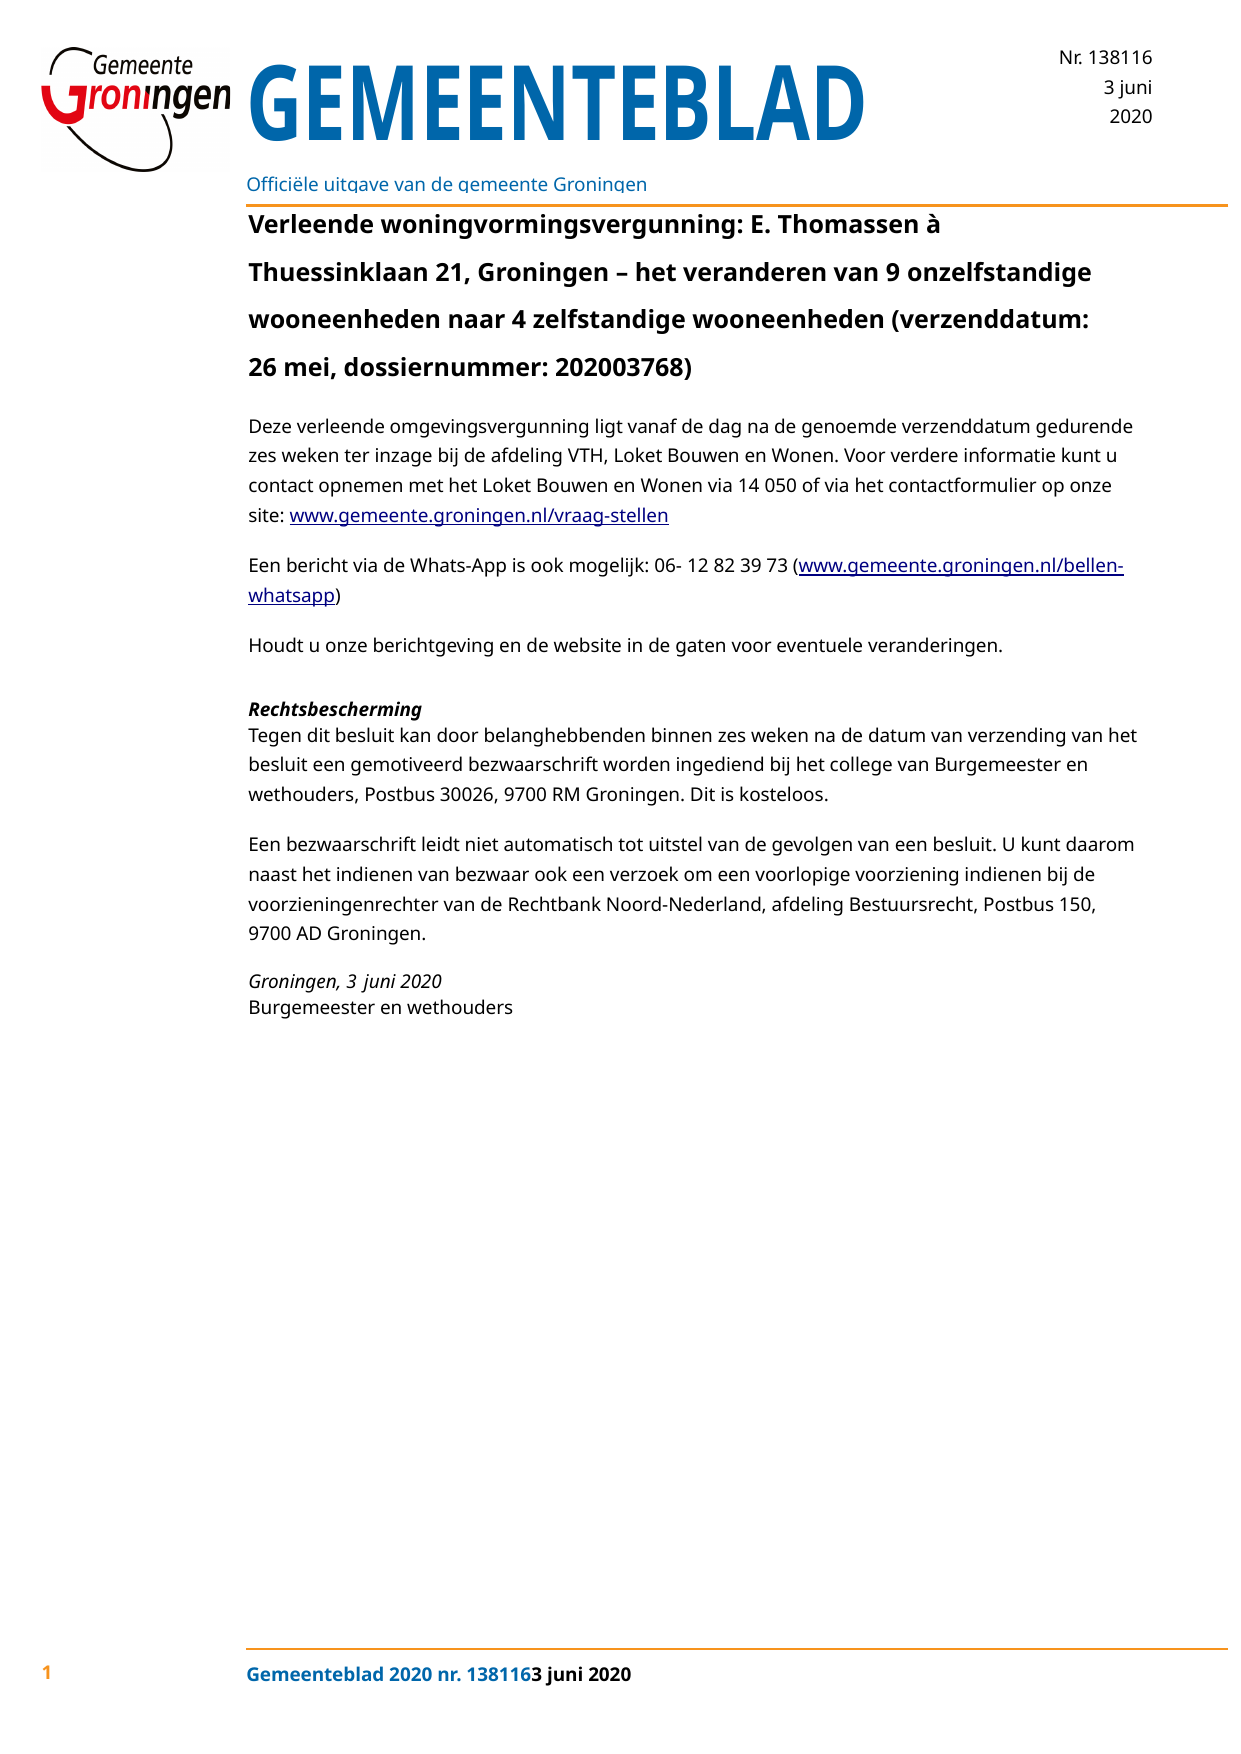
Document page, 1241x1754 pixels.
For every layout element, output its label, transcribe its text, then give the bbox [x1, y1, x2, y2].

text Houdt u onze berichtgeving en de website in de gaten voor eventuele veranderingen. [248, 632, 1152, 658]
text Rechtsbescherming [248, 696, 1152, 722]
text Burgemeester en wethouders [248, 994, 1152, 1019]
text Verleende woningvormingsvergunning: E. Thomassen à Thuessinklaan 21, Groningen – het veranderen van 9 onzelfstandige wooneenheden naar 4 zelfstandige wooneenheden (verzenddatum: 26 mei, dossiernummer: 202003768) [248, 207, 1152, 384]
text Een bezwaarschrift leidt niet automatisch tot uitstel van de gevolgen van een besluit. U kunt daarom naast het indienen van bezwaar ook een verzoek om een voorlopige voorziening indienen bij de voorzieningenrechter van de Rechtbank Noord-Nederland, afdeling Bestuursrecht, Postbus 150, 9700 AD Groningen. [248, 832, 1152, 946]
text Groningen, 3 juni 2020 [248, 968, 1152, 994]
picture [41, 47, 231, 172]
text Tegen dit besluit kan door belanghebbenden binnen zes weken na de datum van verzending van het besluit een gemotiveerd bezwaarschrift worden ingediend bij het college van Burgemeester en wethouders, Postbus 30026, 9700 RM Groningen. Dit is kosteloos. [248, 722, 1152, 807]
text Deze verleende omgevingsvergunning ligt vanaf de dag na de genoemde verzenddatum gedurende zes weken ter inzage bij de afdeling VTH, Loket Bouwen en Wonen. Voor verdere informatie kunt u contact opnemen met het Loket Bouwen en Wonen via 14 050 of via het contactformulier op onze site: www.gemeente.groningen.nl/vraag-stellen [248, 413, 1152, 528]
text Een bericht via de Whats-App is ook mogelijk: 06- 12 82 39 73 (www.gemeente.groningen.nl/bellen-whatsapp) [248, 552, 1152, 608]
